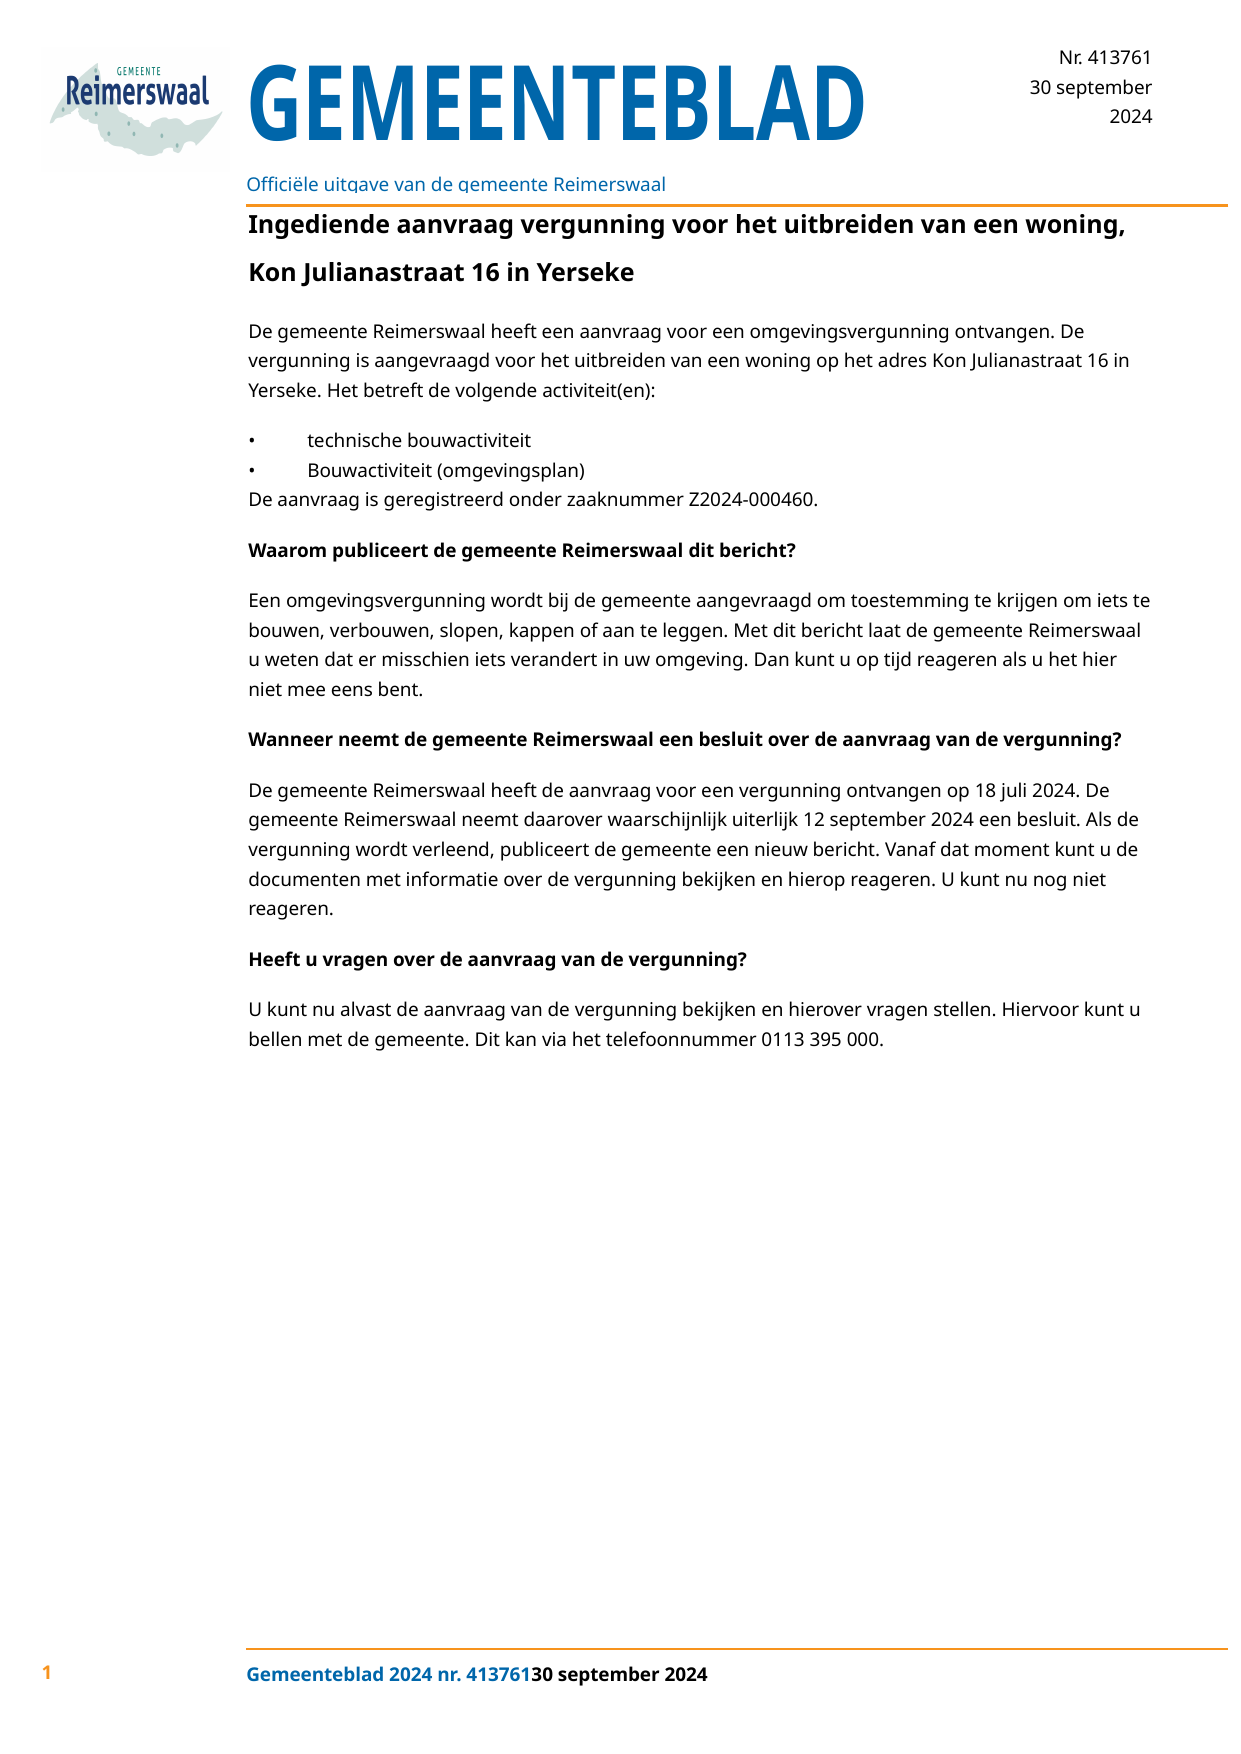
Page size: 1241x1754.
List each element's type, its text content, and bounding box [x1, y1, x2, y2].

text Ingediende aanvraag vergunning voor het uitbreiden van een woning, Kon Julianastraat 16 in Yerseke [248, 207, 1152, 288]
text Heeft u vragen over de aanvraag van de vergunning? [248, 946, 1152, 972]
list technische bouwactiviteit [248, 427, 1152, 453]
text U kunt nu alvast de aanvraag van de vergunning bekijken en hierover vragen stellen. Hiervoor kunt u bellen met de gemeente. Dit kan via het telefoonnummer 0113 395 000. [248, 996, 1152, 1052]
text De aanvraag is geregistreerd onder zaaknummer Z2024-000460. [248, 487, 1152, 512]
text De gemeente Reimerswaal heeft een aanvraag voor een omgevingsvergunning ontvangen. De vergunning is aangevraagd voor het uitbreiden van een woning op het adres Kon Julianastraat 16 in Yerseke. Het betreft de volgende activiteit(en): [248, 318, 1152, 403]
text Wanneer neemt de gemeente Reimerswaal een besluit over de aanvraag van de vergunning? [248, 727, 1152, 752]
list Bouwactiviteit (omgevingsplan) [248, 457, 1152, 483]
text Een omgevingsvergunning wordt bij de gemeente aangevraagd om toestemming te krijgen om iets te bouwen, verbouwen, slopen, kappen of aan te leggen. Met dit bericht laat de gemeente Reimerswaal u weten dat er misschien iets verandert in uw omgeving. Dan kunt u op tijd reageren als u het hier niet mee eens bent. [248, 587, 1152, 702]
text Waarom publiceert de gemeente Reimerswaal dit bericht? [248, 537, 1152, 563]
text De gemeente Reimerswaal heeft de aanvraag voor een vergunning ontvangen op 18 juli 2024. De gemeente Reimerswaal neemt daarover waarschijnlijk uiterlijk 12 september 2024 een besluit. Als de vergunning wordt verleend, publiceert de gemeente een nieuw bericht. Vanaf dat moment kunt u de documenten met informatie over de vergunning bekijken en hierop reageren. U kunt nu nog niet reageren. [248, 777, 1152, 921]
picture [41, 47, 231, 172]
